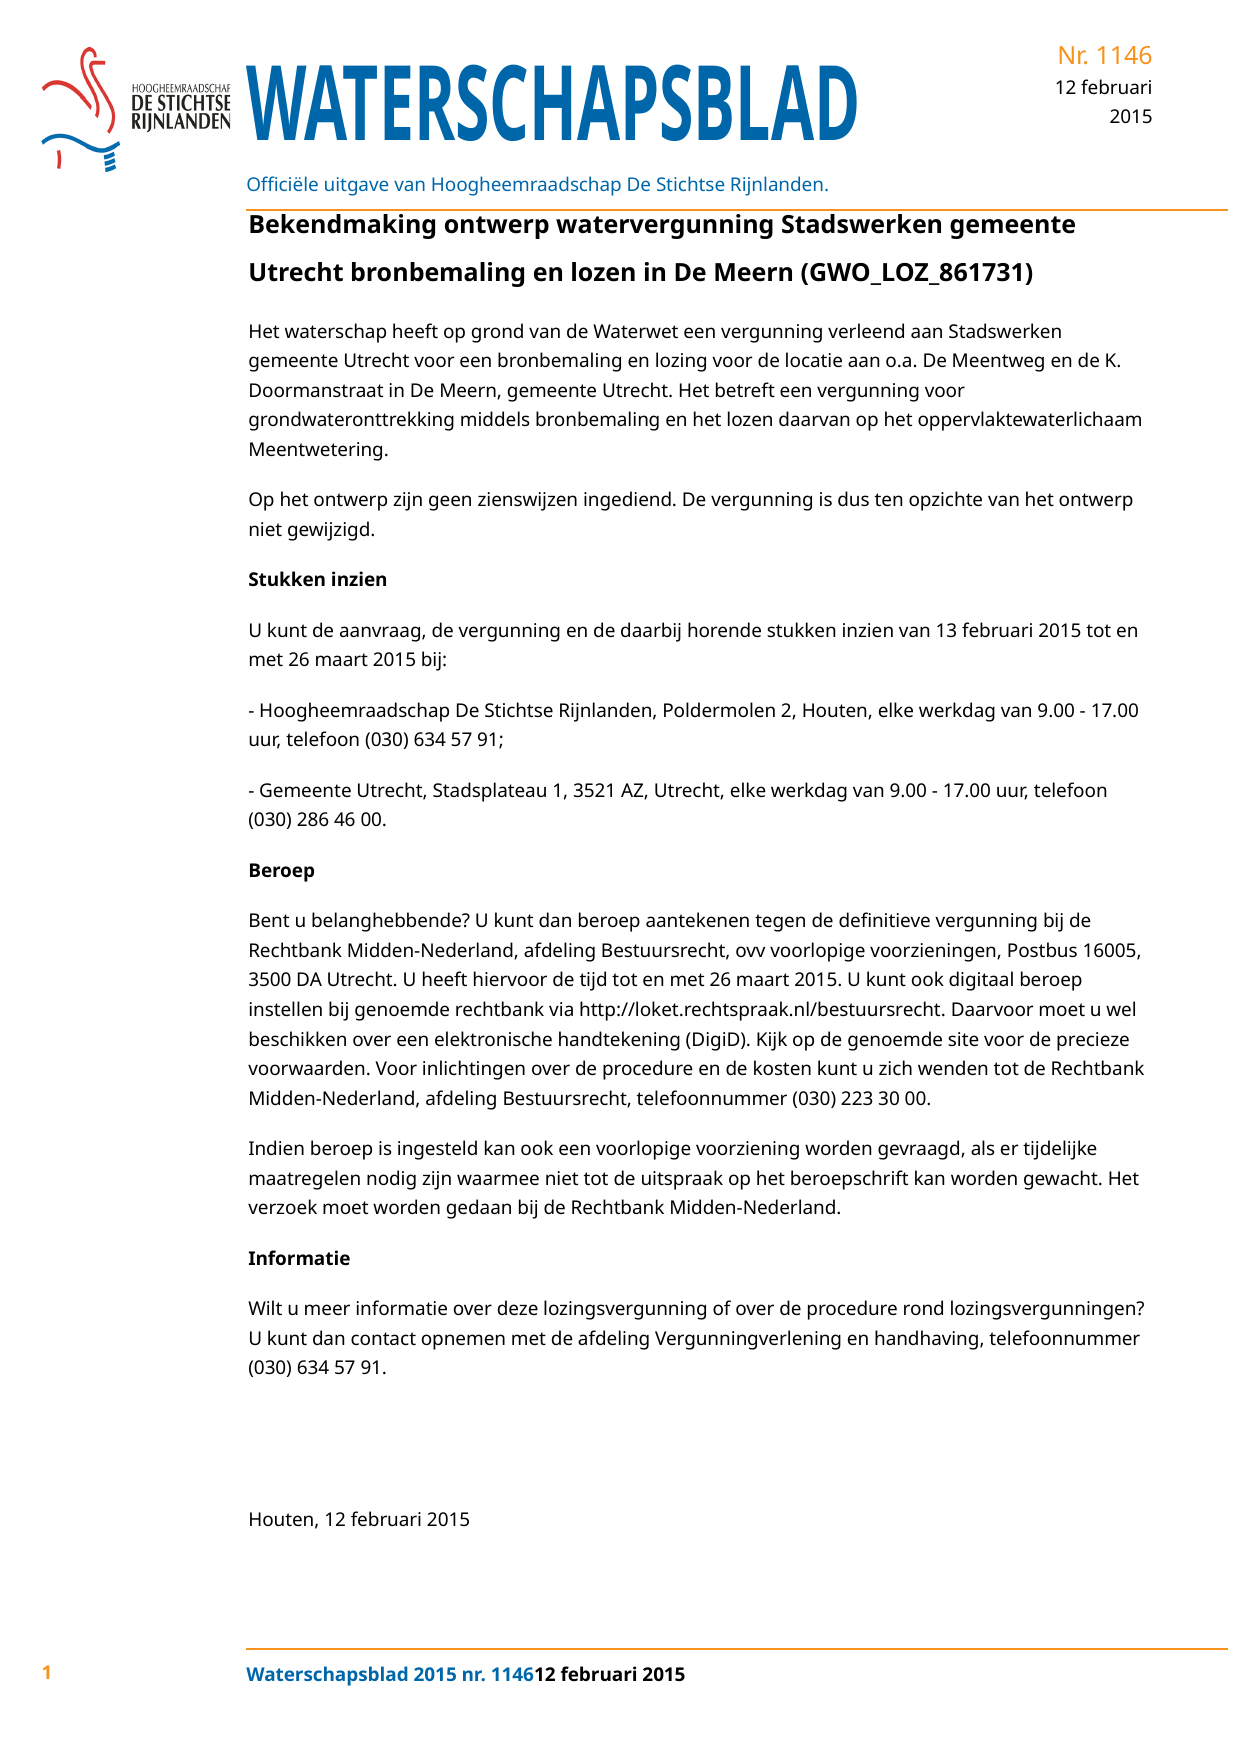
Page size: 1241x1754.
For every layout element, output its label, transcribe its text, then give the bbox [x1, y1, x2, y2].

text Indien beroep is ingesteld kan ook een voorlopige voorziening worden gevraagd, als er tijdelijke maatregelen nodig zijn waarmee niet tot de uitspraak op het beroepschrift kan worden gewacht. Het verzoek moet worden gedaan bij de Rechtbank Midden-Nederland. [248, 1135, 1152, 1220]
text Het waterschap heeft op grond van de Waterwet een vergunning verleend aan Stadswerken gemeente Utrecht voor een bronbemaling en lozing voor de locatie aan o.a. De Meentweg en de K. Doormanstraat in De Meern, gemeente Utrecht. Het betreft een vergunning voor grondwateronttrekking middels bronbemaling en het lozen daarvan op het oppervlaktewaterlichaam Meentwetering. [248, 318, 1152, 462]
picture [41, 47, 231, 172]
text - Hoogheemraadschap De Stichtse Rijnlanden, Poldermolen 2, Houten, elke werkdag van 9.00 - 17.00 uur, telefoon (030) 634 57 91; [248, 697, 1152, 752]
text Bent u belanghebbende? U kunt dan beroep aantekenen tegen de definitieve vergunning bij de Rechtbank Midden-Nederland, afdeling Bestuursrecht, ovv voorlopige voorzieningen, Postbus 16005, 3500 DA Utrecht. U heeft hiervoor de tijd tot en met 26 maart 2015. U kunt ook digitaal beroep instellen bij genoemde rechtbank via http://loket.rechtspraak.nl/bestuursrecht. Daarvoor moet u wel beschikken over een elektronische handtekening (DigiD). Kijk op de genoemde site voor de precieze voorwaarden. Voor inlichtingen over de procedure en de kosten kunt u zich wenden tot de Rechtbank Midden-Nederland, afdeling Bestuursrecht, telefoonnummer (030) 223 30 00. [248, 907, 1152, 1111]
text Informatie [248, 1245, 1152, 1271]
text Bekendmaking ontwerp watervergunning Stadswerken gemeente Utrecht bronbemaling en lozen in De Meern (GWO_LOZ_861731) [248, 211, 1152, 288]
text Beroep [248, 857, 1152, 883]
text - Gemeente Utrecht, Stadsplateau 1, 3521 AZ, Utrecht, elke werkdag van 9.00 - 17.00 uur, telefoon (030) 286 46 00. [248, 777, 1152, 832]
text Wilt u meer informatie over deze lozingsvergunning of over de procedure rond lozingsvergunningen? U kunt dan contact opnemen met de afdeling Vergunningverlening en handhaving, telefoonnummer (030) 634 57 91. [248, 1295, 1152, 1380]
text Houten, 12 februari 2015 [248, 1506, 1152, 1532]
text Stukken inzien [248, 567, 1152, 592]
text U kunt de aanvraag, de vergunning en de daarbij horende stukken inzien van 13 februari 2015 tot en met 26 maart 2015 bij: [248, 617, 1152, 672]
text Op het ontwerp zijn geen zienswijzen ingediend. De vergunning is dus ten opzichte van het ontwerp niet gewijzigd. [248, 487, 1152, 542]
